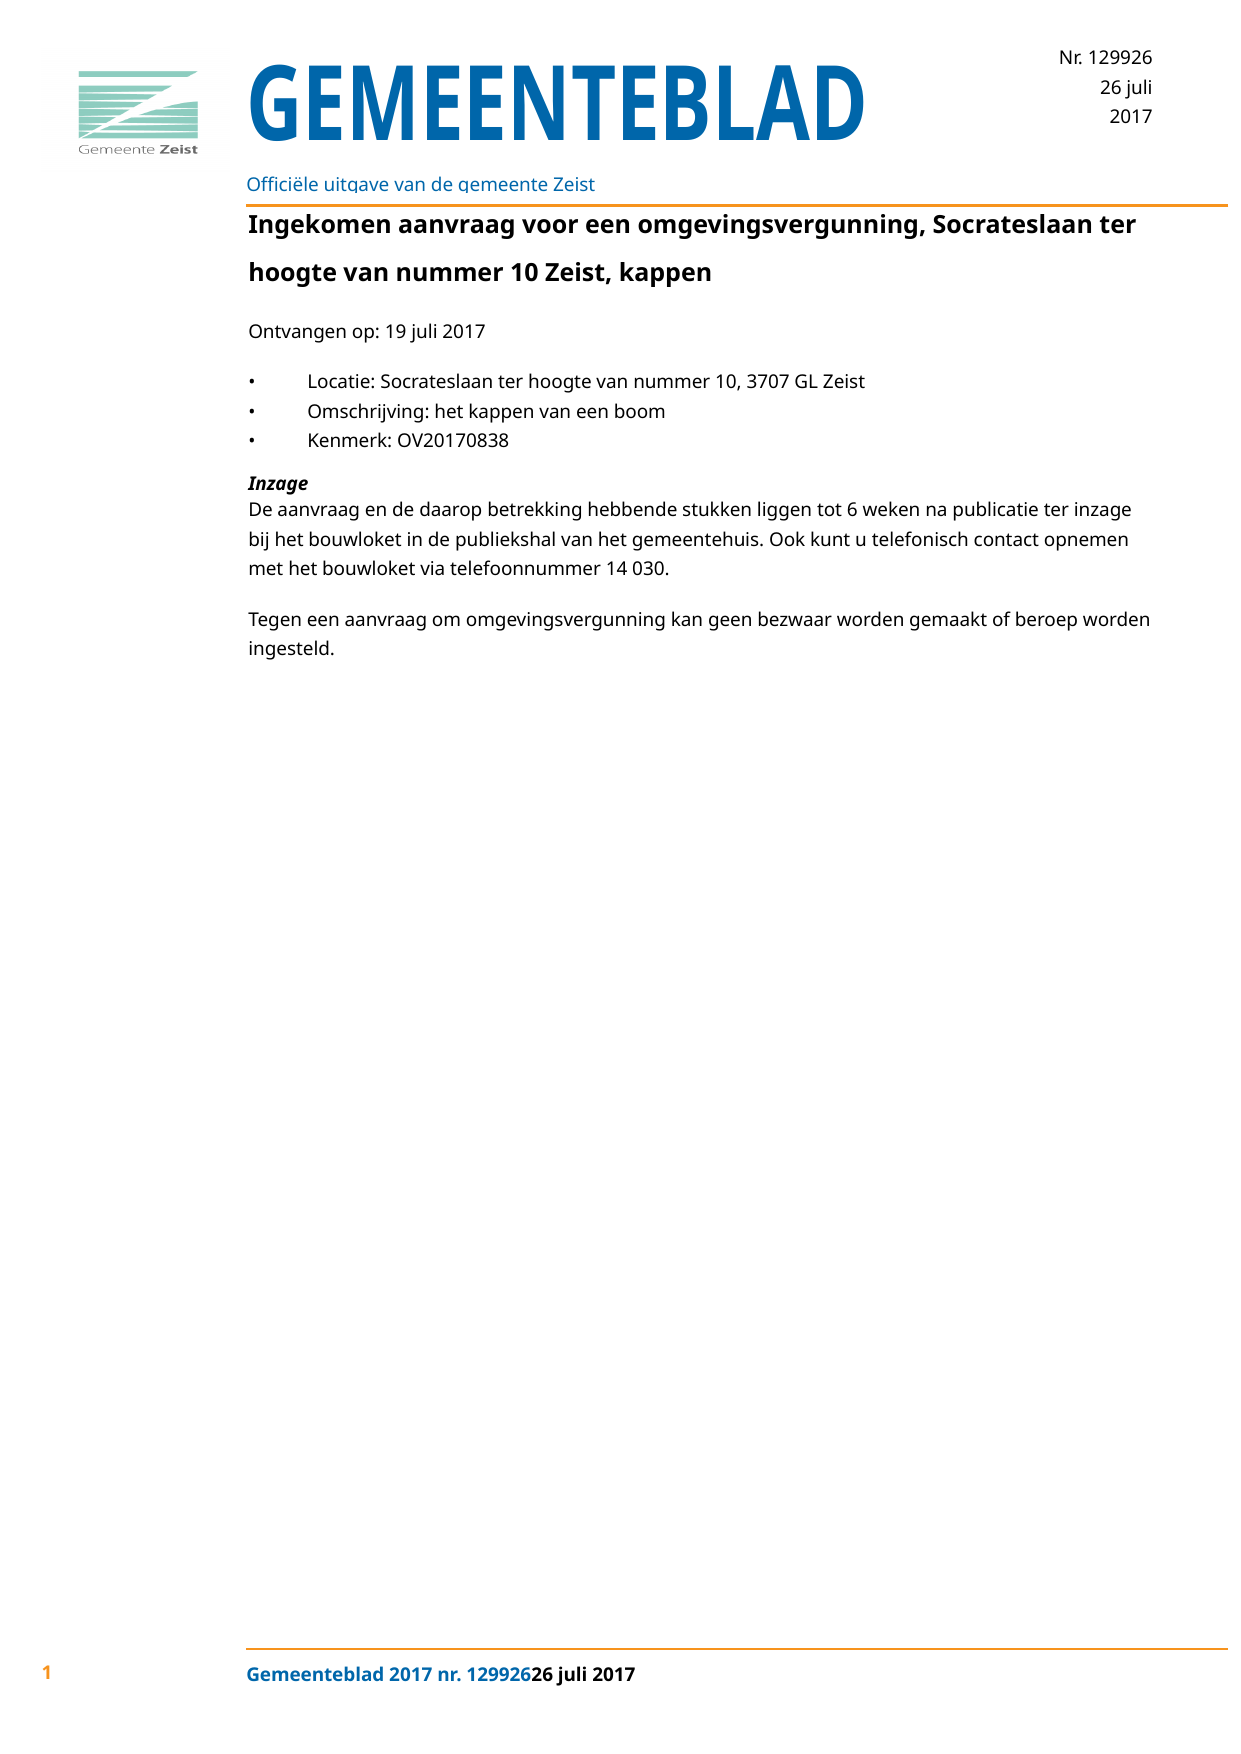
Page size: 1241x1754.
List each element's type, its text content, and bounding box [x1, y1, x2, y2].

picture [41, 47, 231, 172]
text Ingekomen aanvraag voor een omgevingsvergunning, Socrateslaan ter hoogte van nummer 10 Zeist, kappen [248, 207, 1152, 288]
list Omschrijving: het kappen van een boom [248, 398, 1152, 424]
text De aanvraag en de daarop betrekking hebbende stukken liggen tot 6 weken na publicatie ter inzage bij het bouwloket in de publiekshal van het gemeentehuis. Ook kunt u telefonisch contact opnemen met het bouwloket via telefoonnummer 14 030. [248, 496, 1152, 581]
list Kenmerk: OV20170838 [248, 427, 1152, 453]
text Tegen een aanvraag om omgevingsvergunning kan geen bezwaar worden gemaakt of beroep worden ingesteld. [248, 606, 1152, 661]
text Ontvangen op: 19 juli 2017 [248, 318, 1152, 344]
text Inzage [248, 471, 1152, 496]
list Locatie: Socrateslaan ter hoogte van nummer 10, 3707 GL Zeist [248, 368, 1152, 394]
